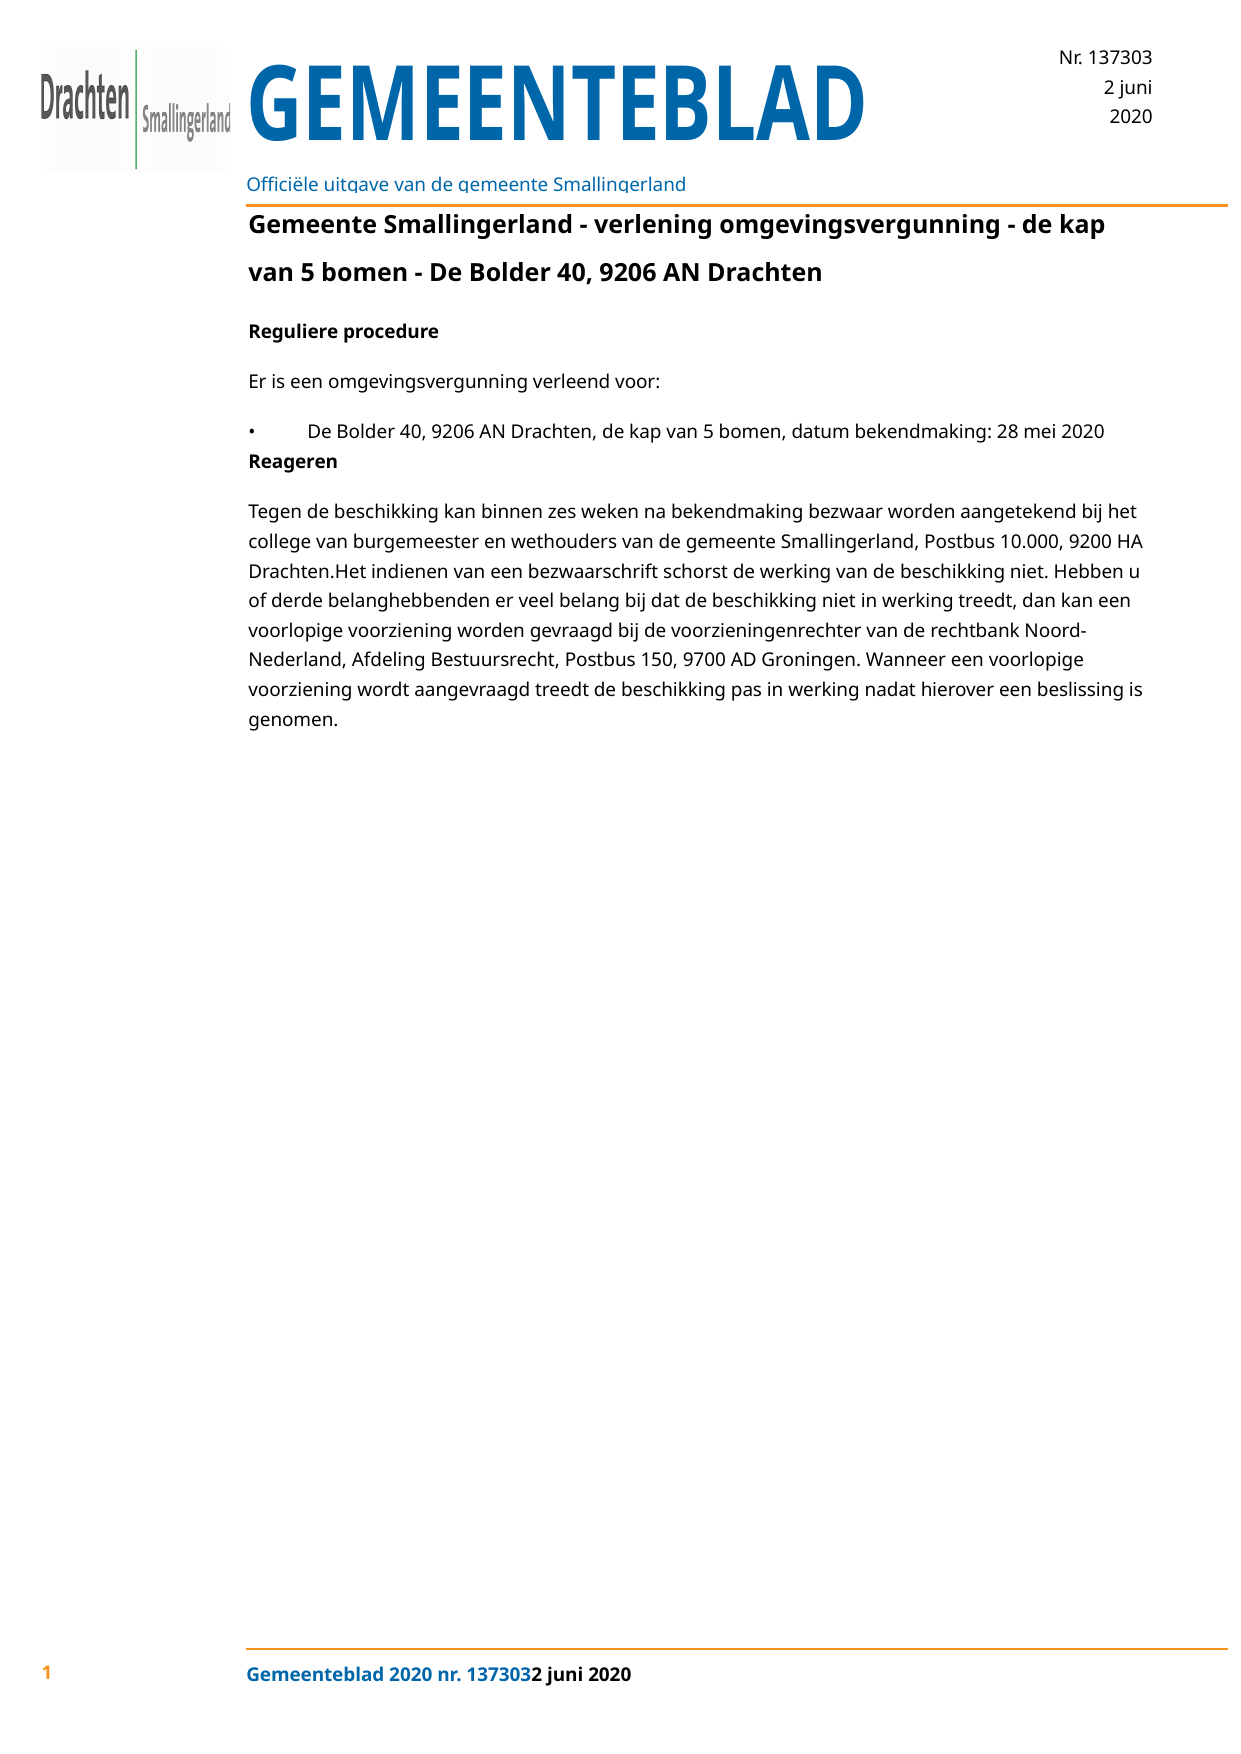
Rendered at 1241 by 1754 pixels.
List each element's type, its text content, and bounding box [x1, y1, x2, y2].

text Reguliere procedure [248, 318, 1152, 344]
text Reageren [248, 448, 1152, 474]
text Tegen de beschikking kan binnen zes weken na bekendmaking bezwaar worden aangetekend bij het college van burgemeester en wethouders van de gemeente Smallingerland, Postbus 10.000, 9200 HA Drachten.Het indienen van een bezwaarschrift schorst de werking van de beschikking niet. Hebben u of derde belanghebbenden er veel belang bij dat de beschikking niet in werking treedt, dan kan een voorlopige voorziening worden gevraagd bij de voorzieningenrechter van de rechtbank Noord-Nederland, Afdeling Bestuursrecht, Postbus 150, 9700 AD Groningen. Wanneer een voorlopige voorziening wordt aangevraagd treedt de beschikking pas in werking nadat hierover een beslissing is genomen. [248, 499, 1152, 732]
list De Bolder 40, 9206 AN Drachten, de kap van 5 bomen, datum bekendmaking: 28 mei 2020 [248, 419, 1152, 444]
picture [41, 47, 231, 172]
text Er is een omgevingsvergunning verleend voor: [248, 368, 1152, 394]
text Gemeente Smallingerland - verlening omgevingsvergunning - de kap van 5 bomen - De Bolder 40, 9206 AN Drachten [248, 207, 1152, 288]
